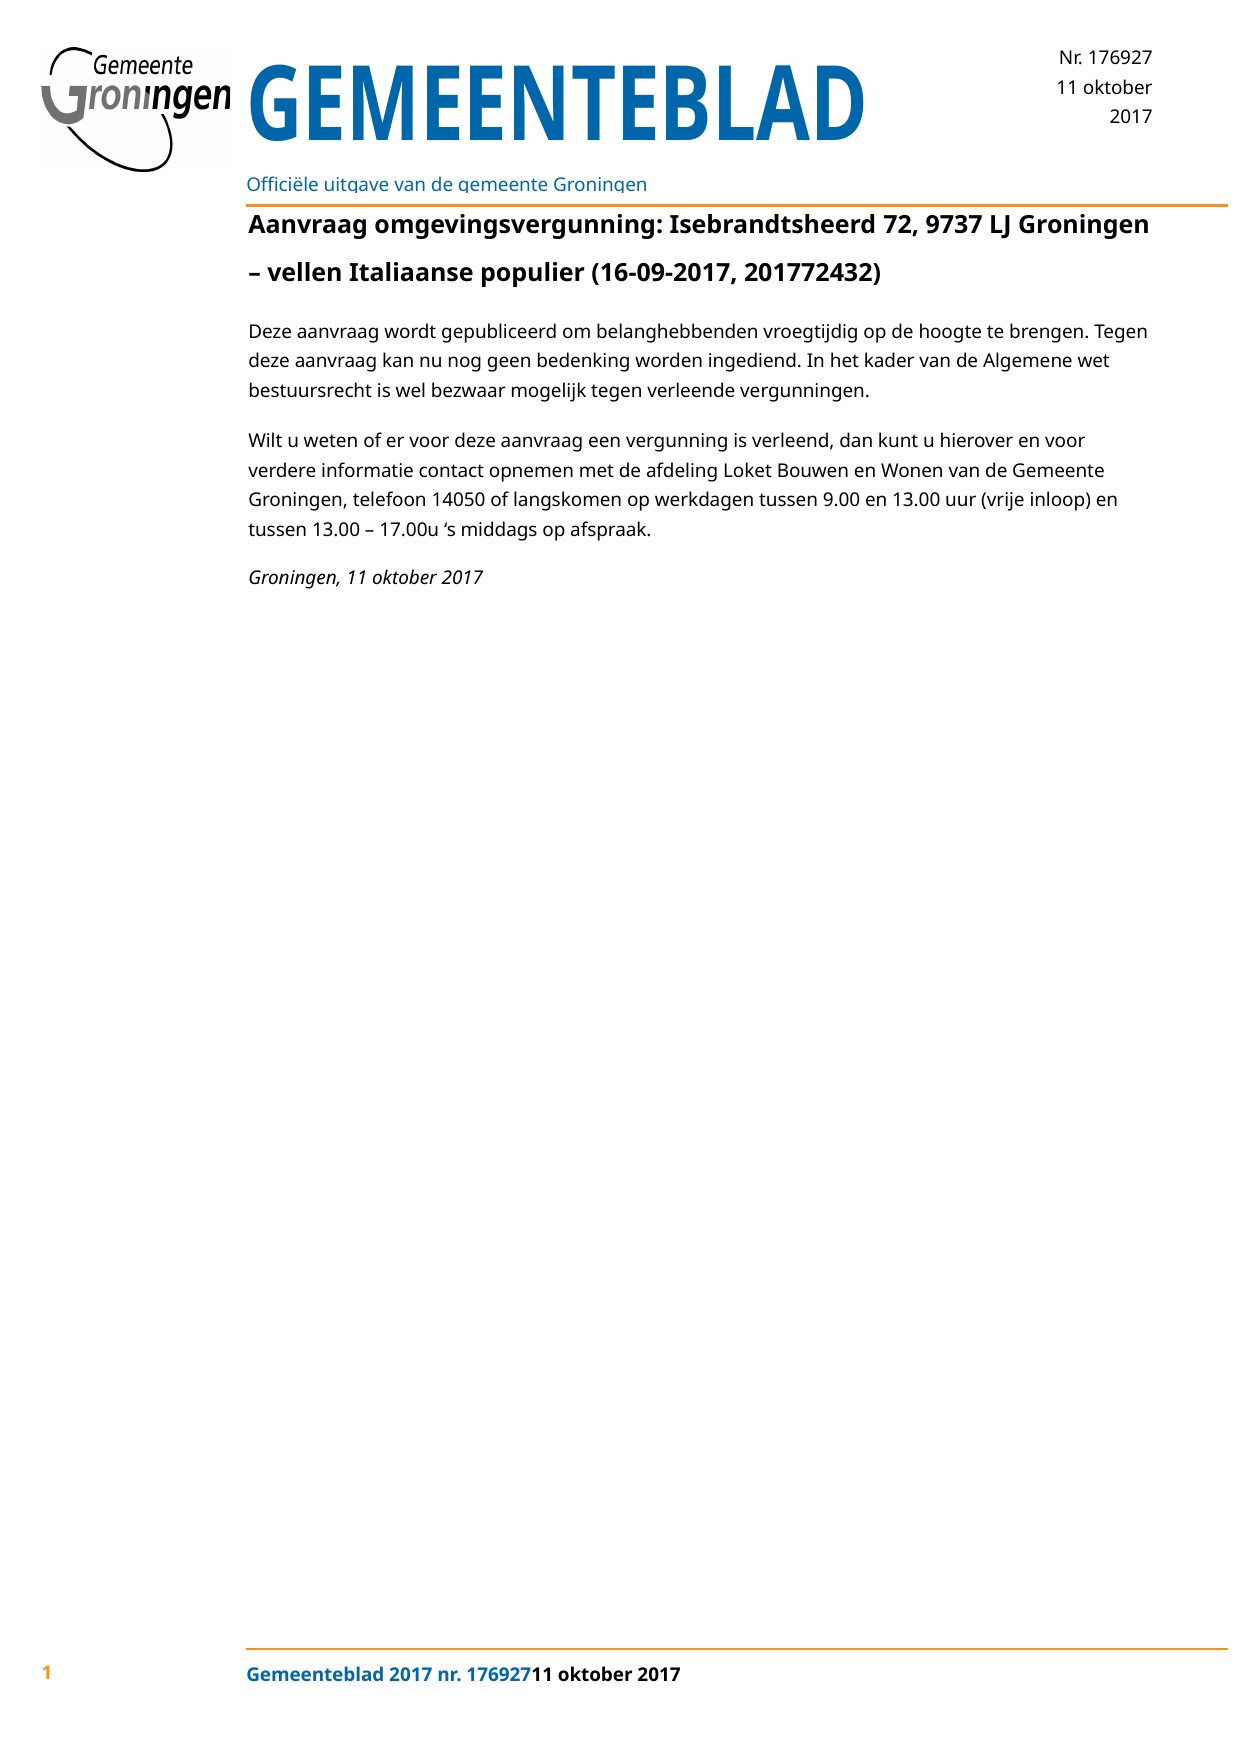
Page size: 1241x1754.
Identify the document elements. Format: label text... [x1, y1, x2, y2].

text Aanvraag omgevingsvergunning: Isebrandtsheerd 72, 9737 LJ Groningen – vellen Italiaanse populier (16-09-2017, 201772432) [248, 207, 1152, 288]
text Groningen, 11 oktober 2017 [248, 564, 1152, 590]
text Deze aanvraag wordt gepubliceerd om belanghebbenden vroegtijdig op de hoogte te brengen. Tegen deze aanvraag kan nu nog geen bedenking worden ingediend. In het kader van de Algemene wet bestuursrecht is wel bezwaar mogelijk tegen verleende vergunningen. [248, 318, 1152, 403]
text Wilt u weten of er voor deze aanvraag een vergunning is verleend, dan kunt u hierover en voor verdere informatie contact opnemen met de afdeling Loket Bouwen en Wonen van de Gemeente Groningen, telefoon 14050 of langskomen op werkdagen tussen 9.00 en 13.00 uur (vrije inloop) en tussen 13.00 – 17.00u ‘s middags op afspraak. [248, 427, 1152, 542]
picture [41, 47, 231, 172]
